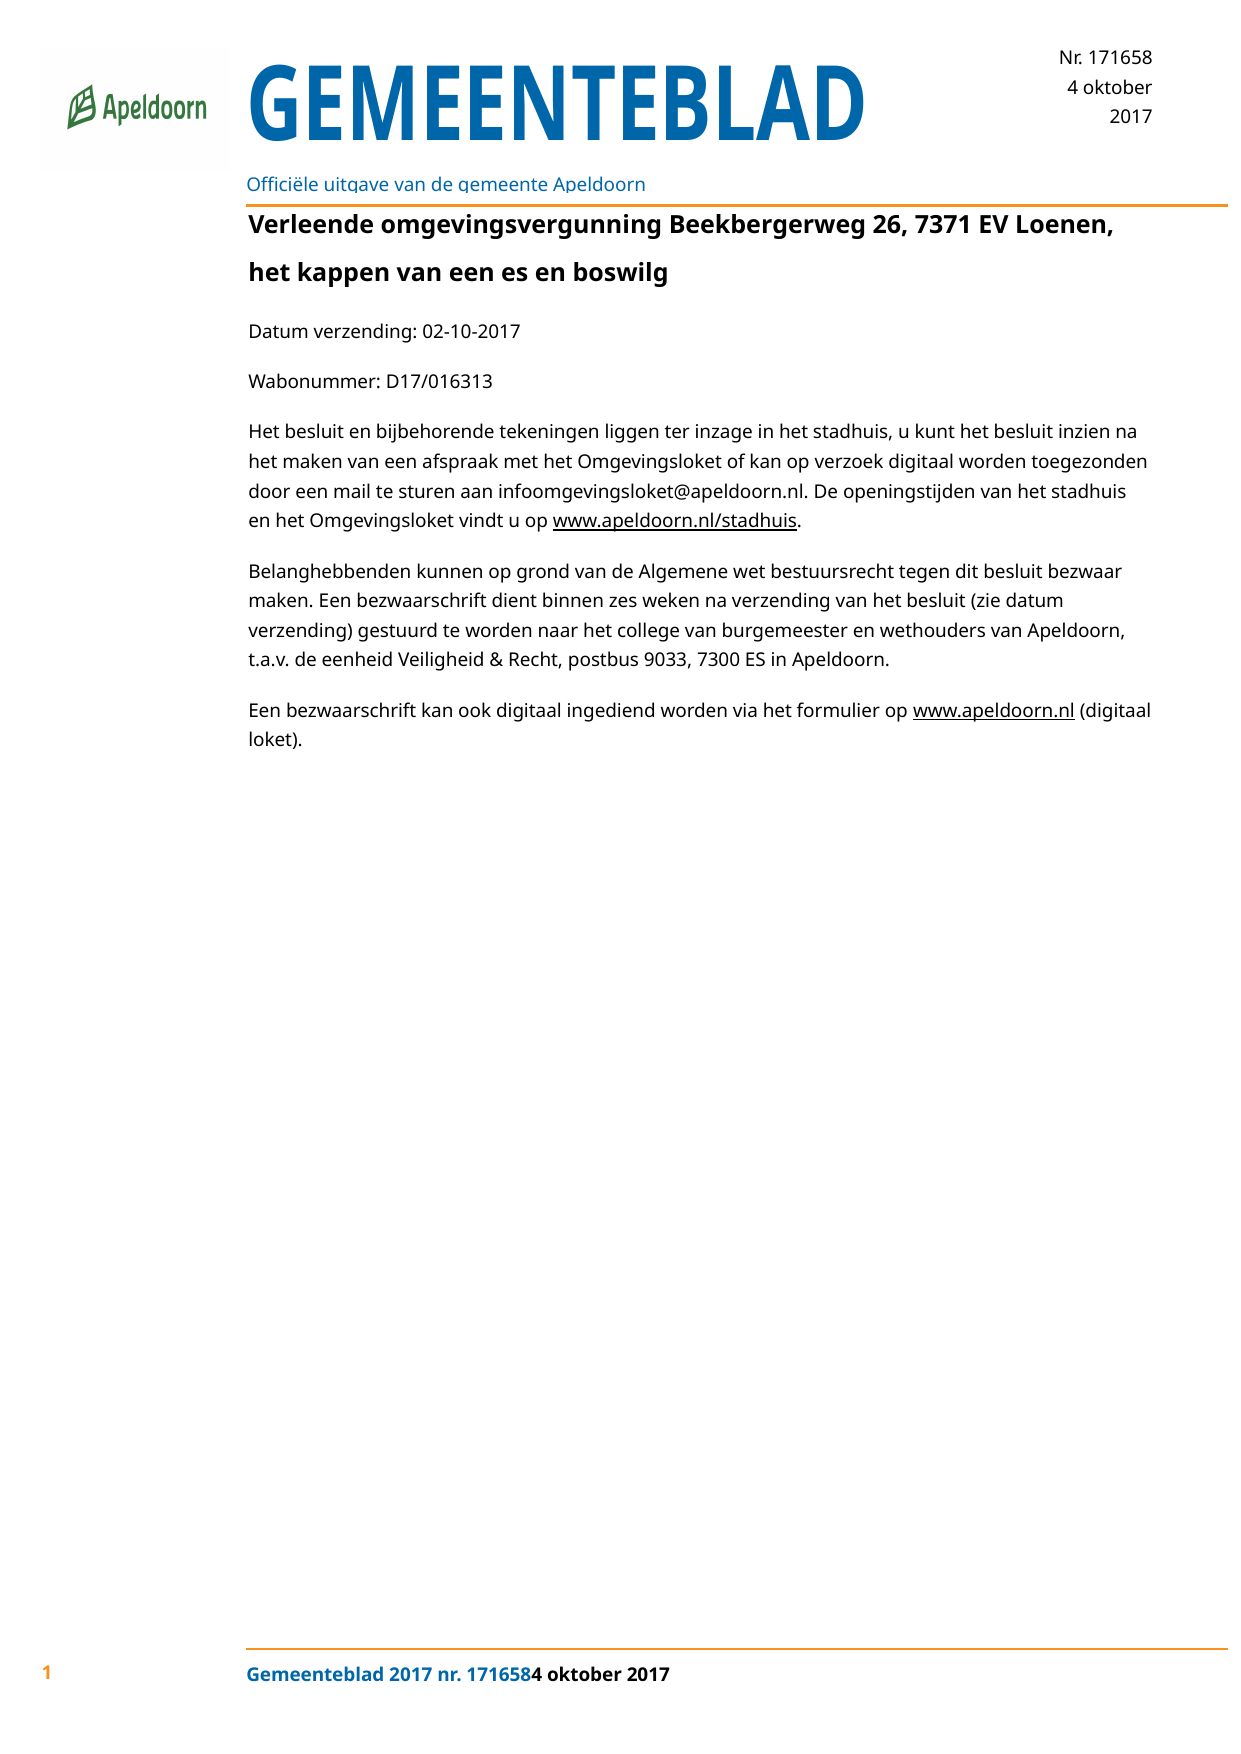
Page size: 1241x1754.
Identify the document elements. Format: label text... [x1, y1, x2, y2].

text Een bezwaarschrift kan ook digitaal ingediend worden via het formulier op www.apeldoorn.nl (digitaal loket). [248, 697, 1152, 752]
text Belanghebbenden kunnen op grond van de Algemene wet bestuursrecht tegen dit besluit bezwaar maken. Een bezwaarschrift dient binnen zes weken na verzending van het besluit (zie datum verzending) gestuurd te worden naar het college van burgemeester en wethouders van Apeldoorn, t.a.v. de eenheid Veiligheid & Recht, postbus 9033, 7300 ES in Apeldoorn. [248, 558, 1152, 672]
picture [41, 47, 231, 172]
text Het besluit en bijbehorende tekeningen liggen ter inzage in het stadhuis, u kunt het besluit inzien na het maken van een afspraak met het Omgevingsloket of kan op verzoek digitaal worden toegezonden door een mail te sturen aan infoomgevingsloket@apeldoorn.nl. De openingstijden van het stadhuis en het Omgevingsloket vindt u op www.apeldoorn.nl/stadhuis. [248, 419, 1152, 533]
text Datum verzending: 02-10-2017 [248, 318, 1152, 344]
text Verleende omgevingsvergunning Beekbergerweg 26, 7371 EV Loenen, het kappen van een es en boswilg [248, 207, 1152, 288]
text Wabonummer: D17/016313 [248, 368, 1152, 394]
